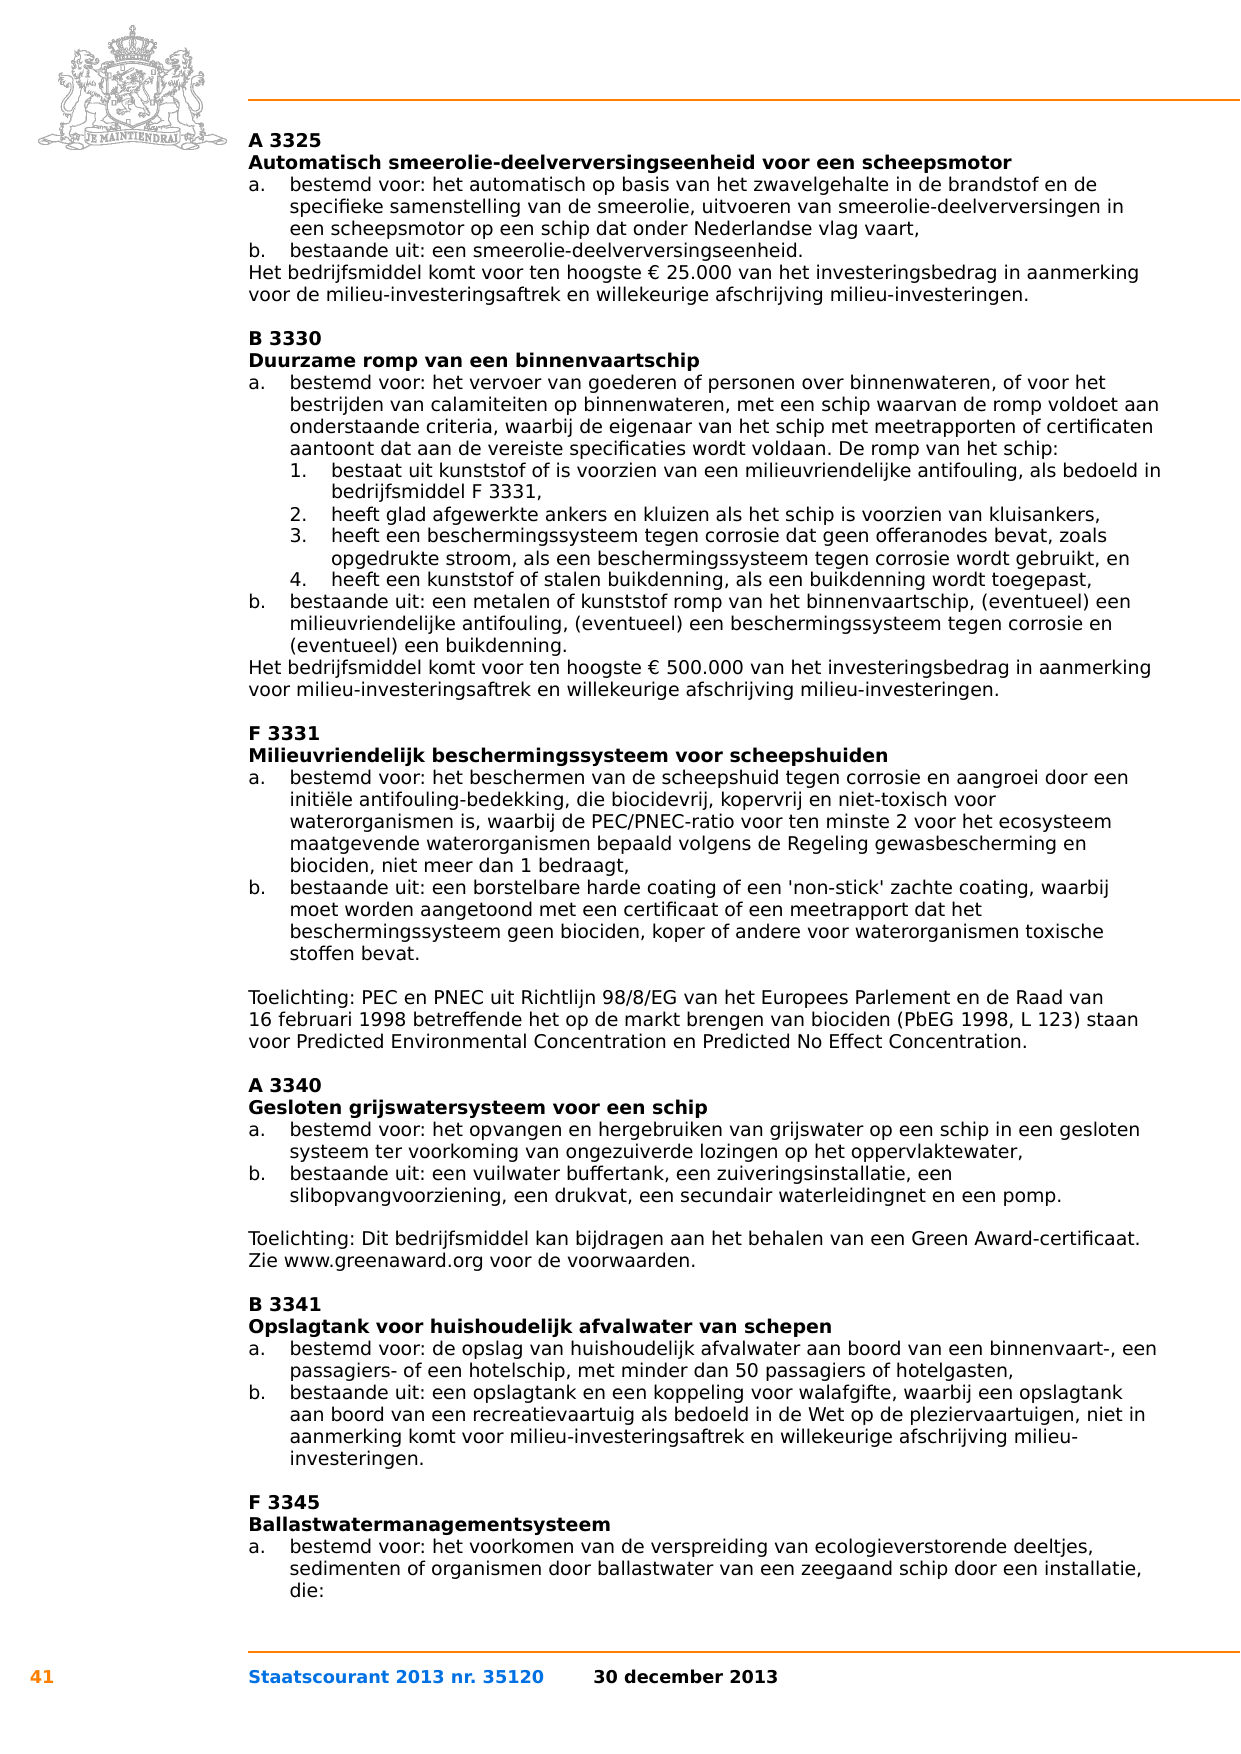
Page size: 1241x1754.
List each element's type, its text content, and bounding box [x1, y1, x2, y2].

text a. bestemd voor: het beschermen van de scheepshuid tegen corrosie en aangroei door een initiële antifouling-bedekking, die biocidevrij, kopervrij en niet-toxisch voor waterorganismen is, waarbij de PEC/PNEC-ratio voor ten minste 2 voor het ecosysteem maatgevende waterorganismen bepaald volgens de Regeling gewasbescherming en biociden, niet meer dan 1 bedraagt, [248, 767, 1163, 877]
text 2. heeft glad afgewerkte ankers en kluizen als het schip is voorzien van kluisankers, [289, 503, 1163, 525]
text Gesloten grijswatersysteem voor een schip [248, 1097, 1163, 1118]
text Automatisch smeerolie-deelverversingseenheid voor een scheepsmotor [248, 152, 1163, 174]
text Toelichting: PEC en PNEC uit Richtlijn 98/8/EG van het Europees Parlement en de Raad van 16 februari 1998 betreffende het op de markt brengen van biociden (PbEG 1998, L 123) staan voor Predicted Environmental Concentration en Predicted No Effect Concentration. [248, 987, 1163, 1053]
text Milieuvriendelijk beschermingssysteem voor scheepshuiden [248, 745, 1163, 767]
text B 3330 [248, 328, 1163, 349]
text b. bestaande uit: een vuilwater buffertank, een zuiveringsinstallatie, een slibopvangvoorziening, een drukvat, een secundair waterleidingnet en een pomp. [248, 1162, 1163, 1206]
text F 3331 [248, 723, 1163, 745]
text a. bestemd voor: het voorkomen van de verspreiding van ecologieverstorende deeltjes, sedimenten of organismen door ballastwater van een zeegaand schip door een installatie, die: [248, 1536, 1163, 1602]
text Het bedrijfsmiddel komt voor ten hoogste € 500.000 van het investeringsbedrag in aanmerking voor milieu-investeringsaftrek en willekeurige afschrijving milieu-investeringen. [248, 657, 1163, 701]
text Toelichting: Dit bedrijfsmiddel kan bijdragen aan het behalen van een Green Award-certificaat. Zie www.greenaward.org voor de voorwaarden. [248, 1228, 1163, 1272]
text 1. bestaat uit kunststof of is voorzien van een milieuvriendelijke antifouling, als bedoeld in bedrijfsmiddel F 3331, [289, 459, 1163, 503]
text b. bestaande uit: een opslagtank en een koppeling voor walafgifte, waarbij een opslagtank aan boord van een recreatievaartuig als bedoeld in de Wet op de pleziervaartuigen, niet in aanmerking komt voor milieu-investeringsaftrek en willekeurige afschrijving milieu-investeringen. [248, 1382, 1163, 1470]
text A 3340 [248, 1074, 1163, 1097]
text a. bestemd voor: het automatisch op basis van het zwavelgehalte in de brandstof en de specifieke samenstelling van de smeerolie, uitvoeren van smeerolie-deelverversingen in een scheepsmotor op een schip dat onder Nederlandse vlag vaart, [248, 174, 1163, 240]
text b. bestaande uit: een metalen of kunststof romp van het binnenvaartschip, (eventueel) een milieuvriendelijke antifouling, (eventueel) een beschermingssysteem tegen corrosie en (eventueel) een buikdenning. [248, 591, 1163, 657]
text 4. heeft een kunststof of stalen buikdenning, als een buikdenning wordt toegepast, [289, 569, 1163, 591]
text b. bestaande uit: een smeerolie-deelverversingseenheid. [248, 240, 1163, 262]
text F 3345 [248, 1492, 1163, 1514]
text 3. heeft een beschermingssysteem tegen corrosie dat geen offeranodes bevat, zoals opgedrukte stroom, als een beschermingssysteem tegen corrosie wordt gebruikt, en [289, 525, 1163, 569]
text a. bestemd voor: het opvangen en hergebruiken van grijswater op een schip in een gesloten systeem ter voorkoming van ongezuiverde lozingen op het oppervlaktewater, [248, 1118, 1163, 1162]
text Het bedrijfsmiddel komt voor ten hoogste € 25.000 van het investeringsbedrag in aanmerking voor de milieu-investeringsaftrek en willekeurige afschrijving milieu-investeringen. [248, 262, 1163, 306]
text Duurzame romp van een binnenvaartschip [248, 349, 1163, 372]
text b. bestaande uit: een borstelbare harde coating of een 'non-stick' zachte coating, waarbij moet worden aangetoond met een certificaat of een meetrapport dat het beschermingssysteem geen biociden, koper of andere voor waterorganismen toxische stoffen bevat. [248, 877, 1163, 965]
text a. bestemd voor: het vervoer van goederen of personen over binnenwateren, of voor het bestrijden van calamiteiten op binnenwateren, met een schip waarvan de romp voldoet aan onderstaande criteria, waarbij de eigenaar van het schip met meetrapporten of certificaten aantoont dat aan de vereiste specificaties wordt voldaan. De romp van het schip: [248, 372, 1163, 459]
text A 3325 [248, 130, 1163, 152]
text Opslagtank voor huishoudelijk afvalwater van schepen [248, 1316, 1163, 1338]
text a. bestemd voor: de opslag van huishoudelijk afvalwater aan boord van een binnenvaart-, een passagiers- of een hotelschip, met minder dan 50 passagiers of hotelgasten, [248, 1338, 1163, 1382]
text Ballastwatermanagementsysteem [248, 1514, 1163, 1536]
text B 3341 [248, 1294, 1163, 1316]
picture [38, 25, 227, 150]
